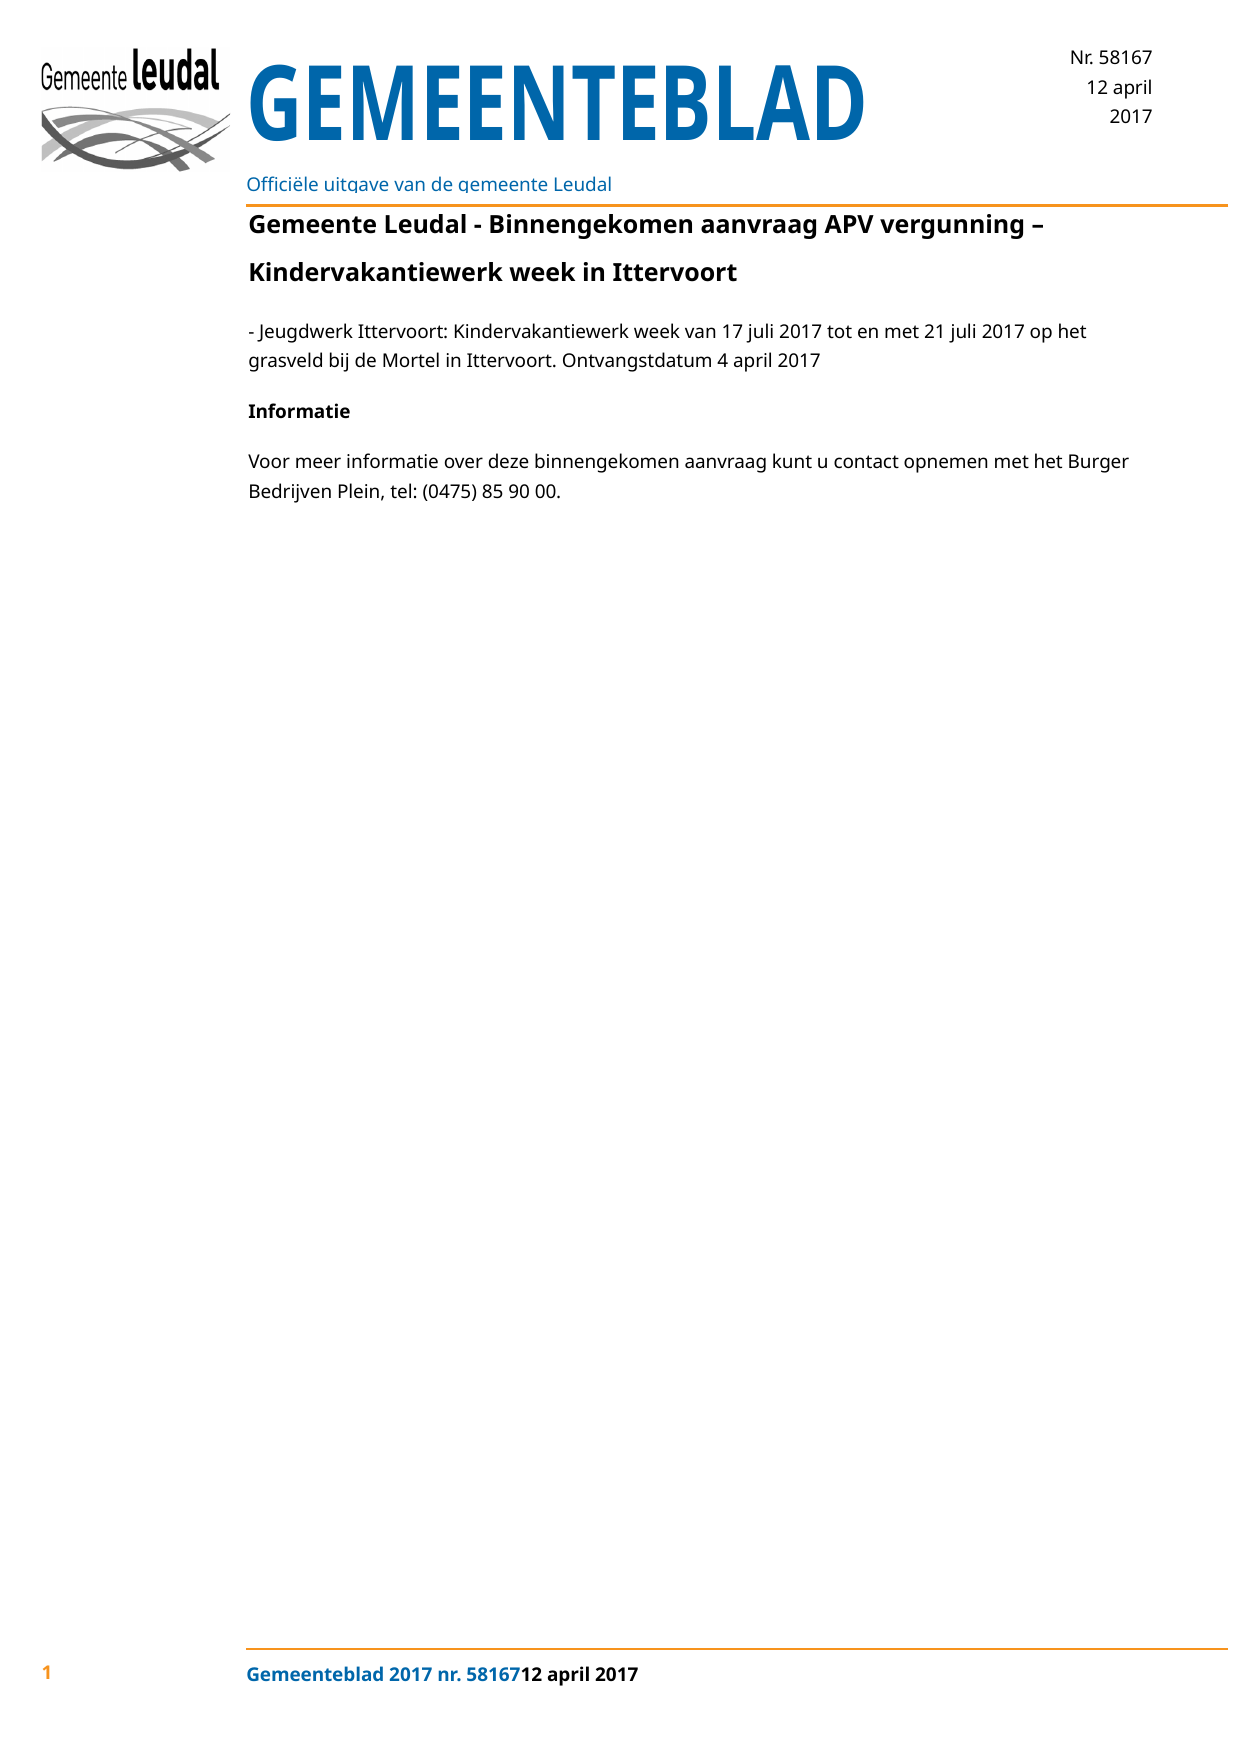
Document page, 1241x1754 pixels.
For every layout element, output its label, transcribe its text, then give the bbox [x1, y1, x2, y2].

text Voor meer informatie over deze binnengekomen aanvraag kunt u contact opnemen met het Burger Bedrijven Plein, tel: (0475) 85 90 00. [248, 448, 1152, 504]
text Informatie [248, 398, 1152, 424]
text - Jeugdwerk Ittervoort: Kindervakantiewerk week van 17 juli 2017 tot en met 21 juli 2017 op het grasveld bij de Mortel in Ittervoort. Ontvangstdatum 4 april 2017 [248, 318, 1152, 373]
text Gemeente Leudal - Binnengekomen aanvraag APV vergunning – Kindervakantiewerk week in Ittervoort [248, 207, 1152, 288]
picture [41, 47, 231, 172]
